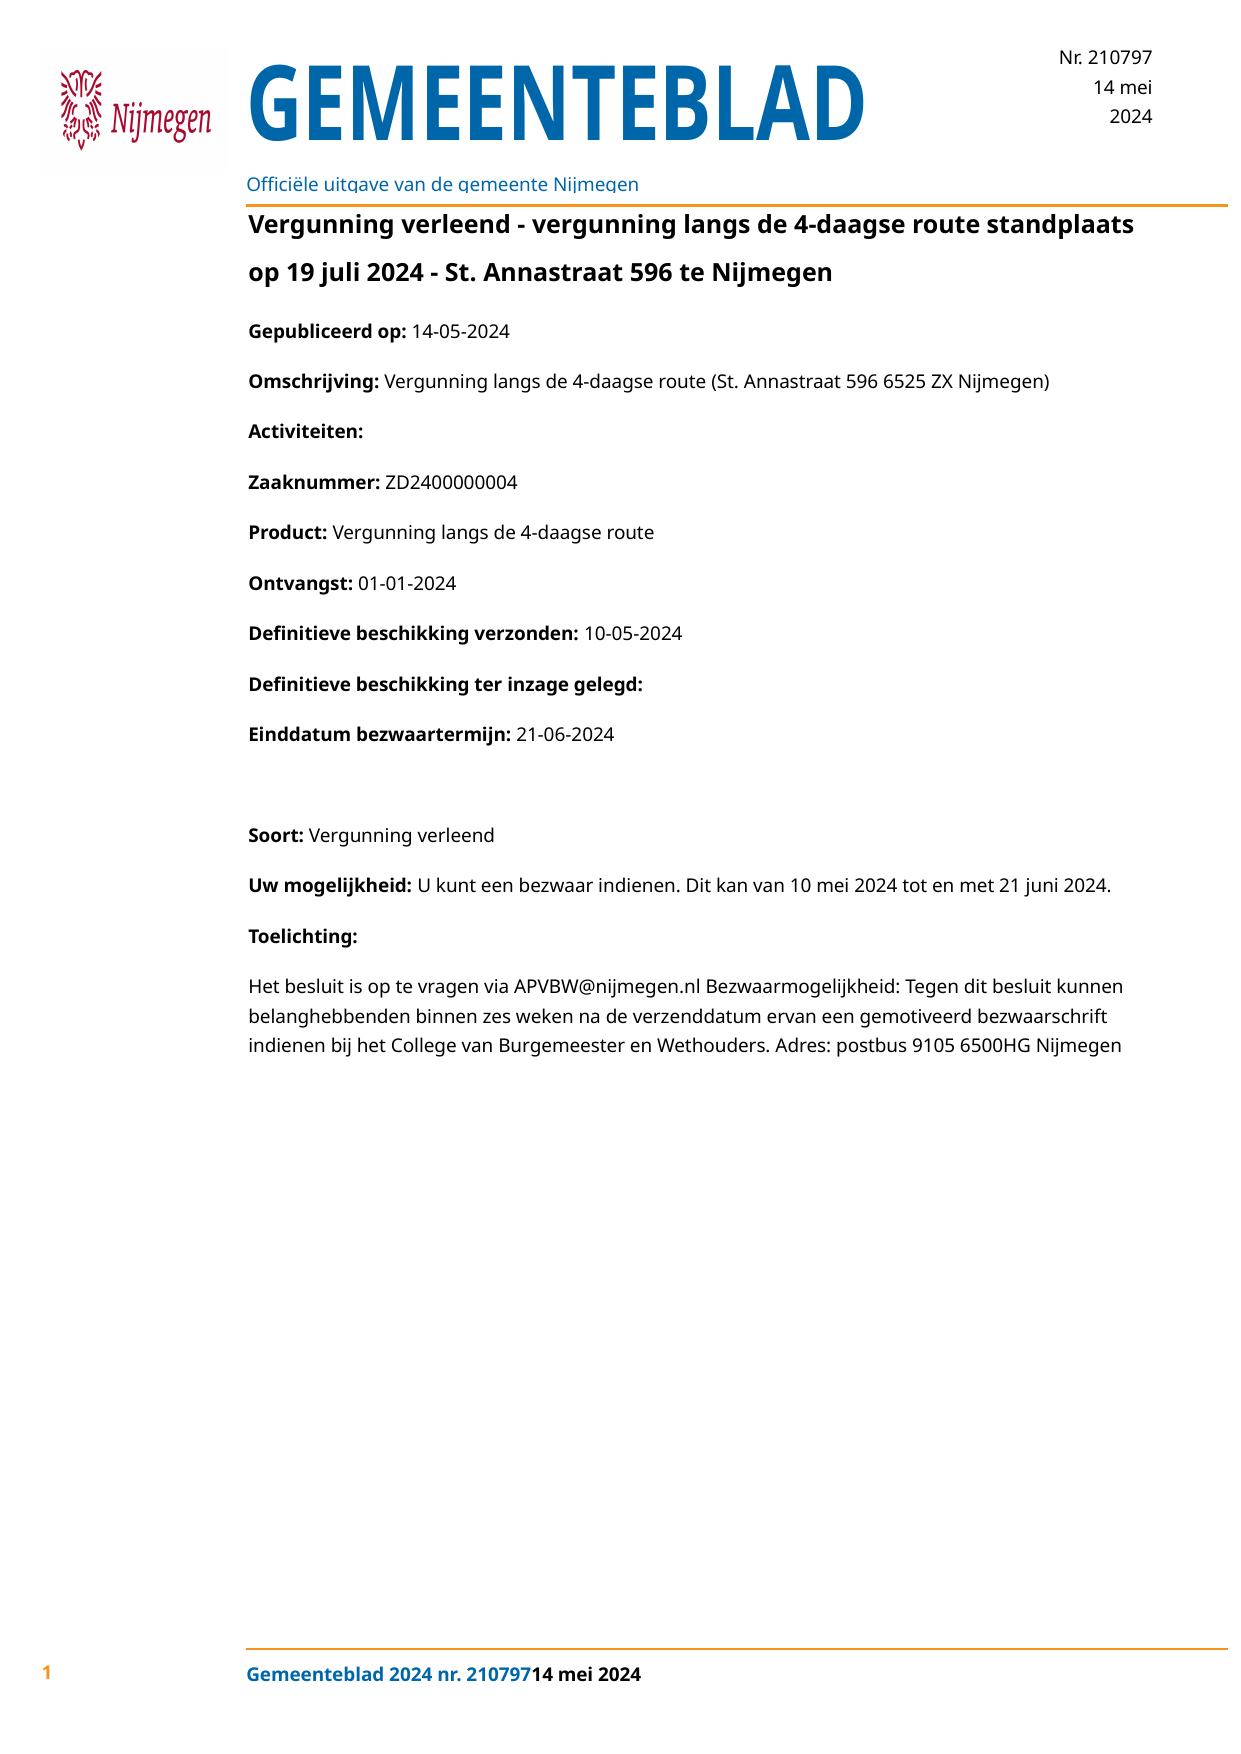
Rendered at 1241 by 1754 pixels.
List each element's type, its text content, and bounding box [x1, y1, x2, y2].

text Einddatum bezwaartermijn: 21-06-2024 [248, 721, 1152, 747]
text Activiteiten: [248, 419, 1152, 444]
text Vergunning verleend - vergunning langs de 4-daagse route standplaats op 19 juli 2024 - St. Annastraat 596 te Nijmegen [248, 207, 1152, 288]
text Toelichting: [248, 923, 1152, 949]
text Het besluit is op te vragen via APVBW@nijmegen.nl Bezwaarmogelijkheid: Tegen dit besluit kunnen belanghebbenden binnen zes weken na de verzenddatum ervan een gemotiveerd bezwaarschrift indienen bij het College van Burgemeester en Wethouders. Adres: postbus 9105 6500HG Nijmegen [248, 973, 1152, 1058]
text Gepubliceerd op: 14-05-2024 [248, 318, 1152, 344]
text Definitieve beschikking ter inzage gelegd: [248, 671, 1152, 697]
text Omschrijving: Vergunning langs de 4-daagse route (St. Annastraat 596 6525 ZX Nijmegen) [248, 368, 1152, 394]
text Soort: Vergunning verleend [248, 822, 1152, 848]
text Uw mogelijkheid: U kunt een bezwaar indienen. Dit kan van 10 mei 2024 tot en met 21 juni 2024. [248, 872, 1152, 898]
text Product: Vergunning langs de 4-daagse route [248, 519, 1152, 545]
text Definitieve beschikking verzonden: 10-05-2024 [248, 620, 1152, 646]
text Zaaknummer: ZD2400000004 [248, 469, 1152, 495]
picture [41, 47, 231, 172]
text Ontvangst: 01-01-2024 [248, 570, 1152, 596]
